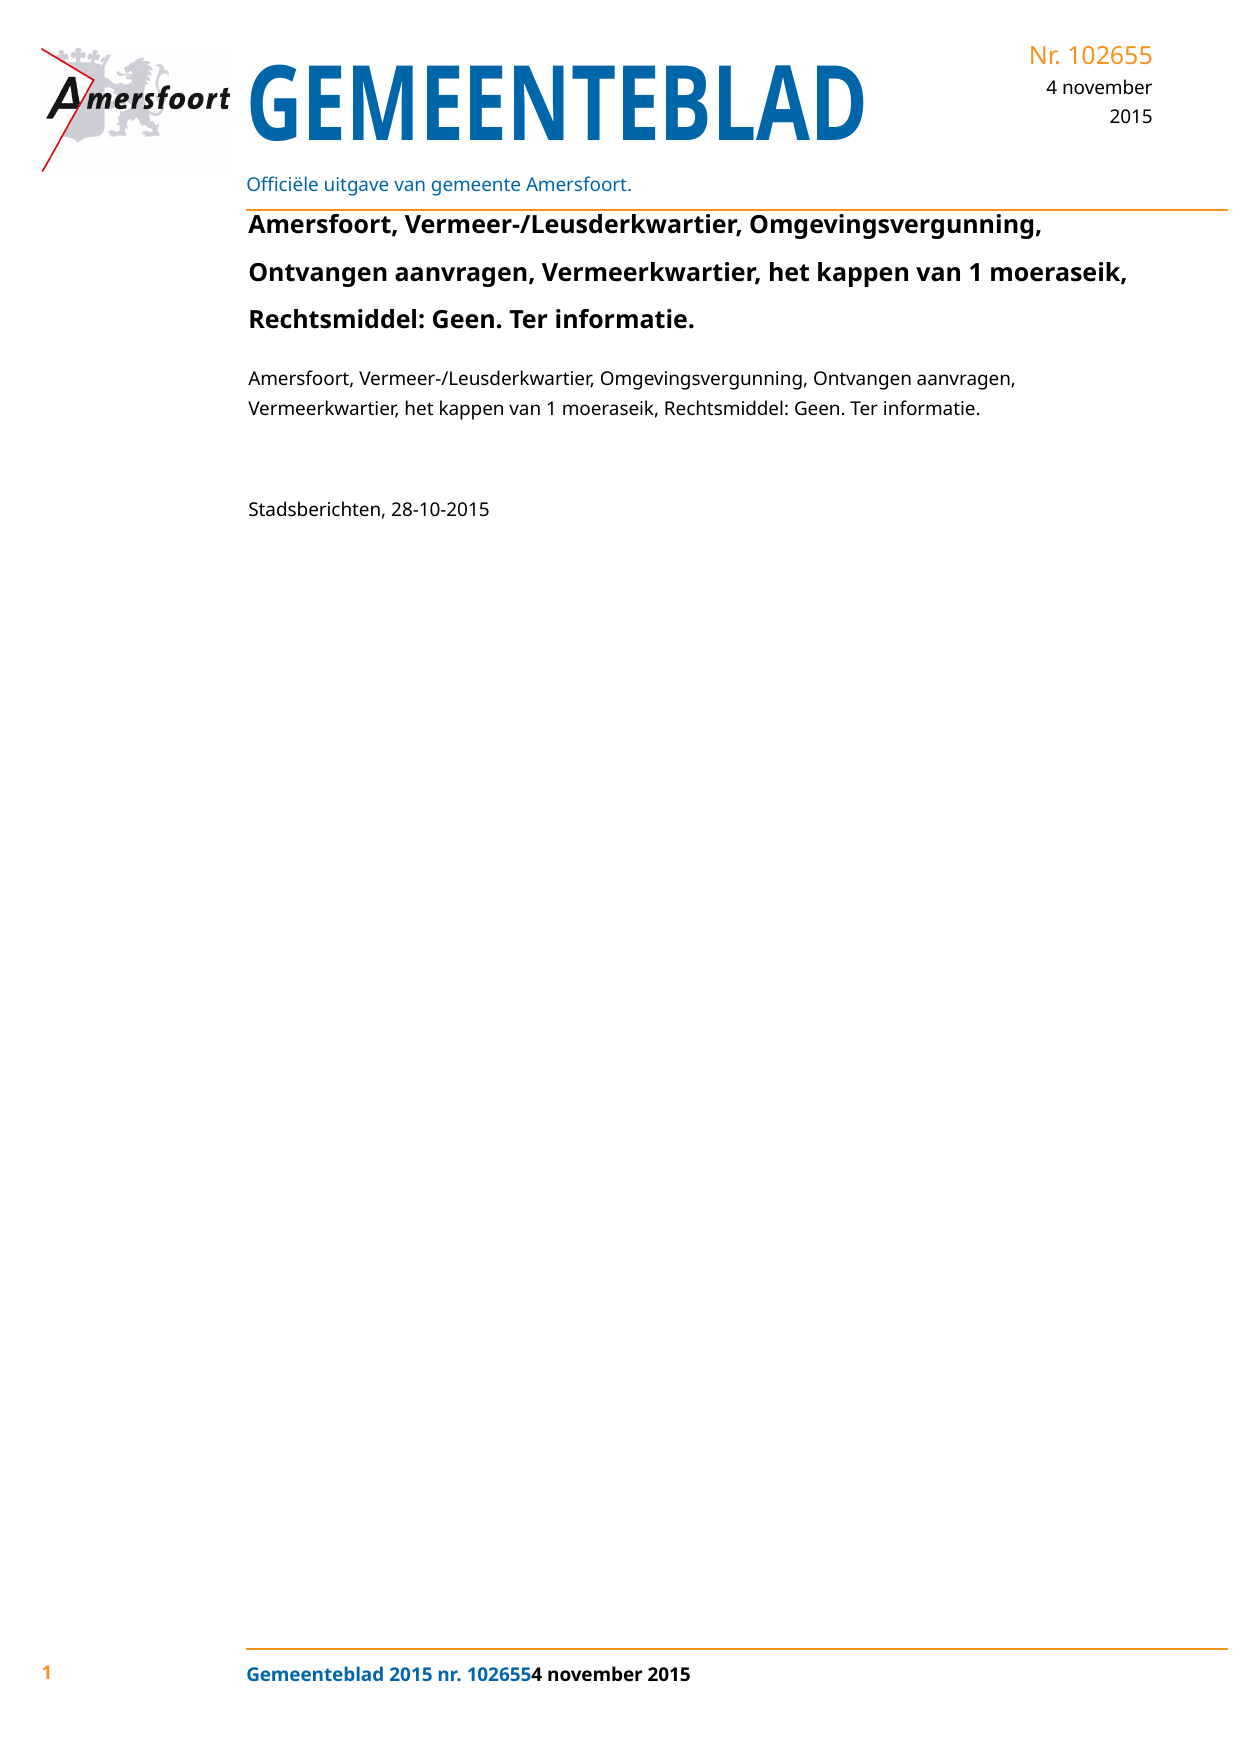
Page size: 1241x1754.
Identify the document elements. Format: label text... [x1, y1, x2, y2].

picture [41, 47, 231, 172]
text Stadsberichten, 28-10-2015 [248, 496, 1152, 522]
text Amersfoort, Vermeer-/Leusderkwartier, Omgevingsvergunning, Ontvangen aanvragen, Vermeerkwartier, het kappen van 1 moeraseik, Rechtsmiddel: Geen. Ter informatie. [248, 211, 1152, 336]
text Amersfoort, Vermeer-/Leusderkwartier, Omgevingsvergunning, Ontvangen aanvragen, Vermeerkwartier, het kappen van 1 moeraseik, Rechtsmiddel: Geen. Ter informatie. [248, 366, 1152, 421]
